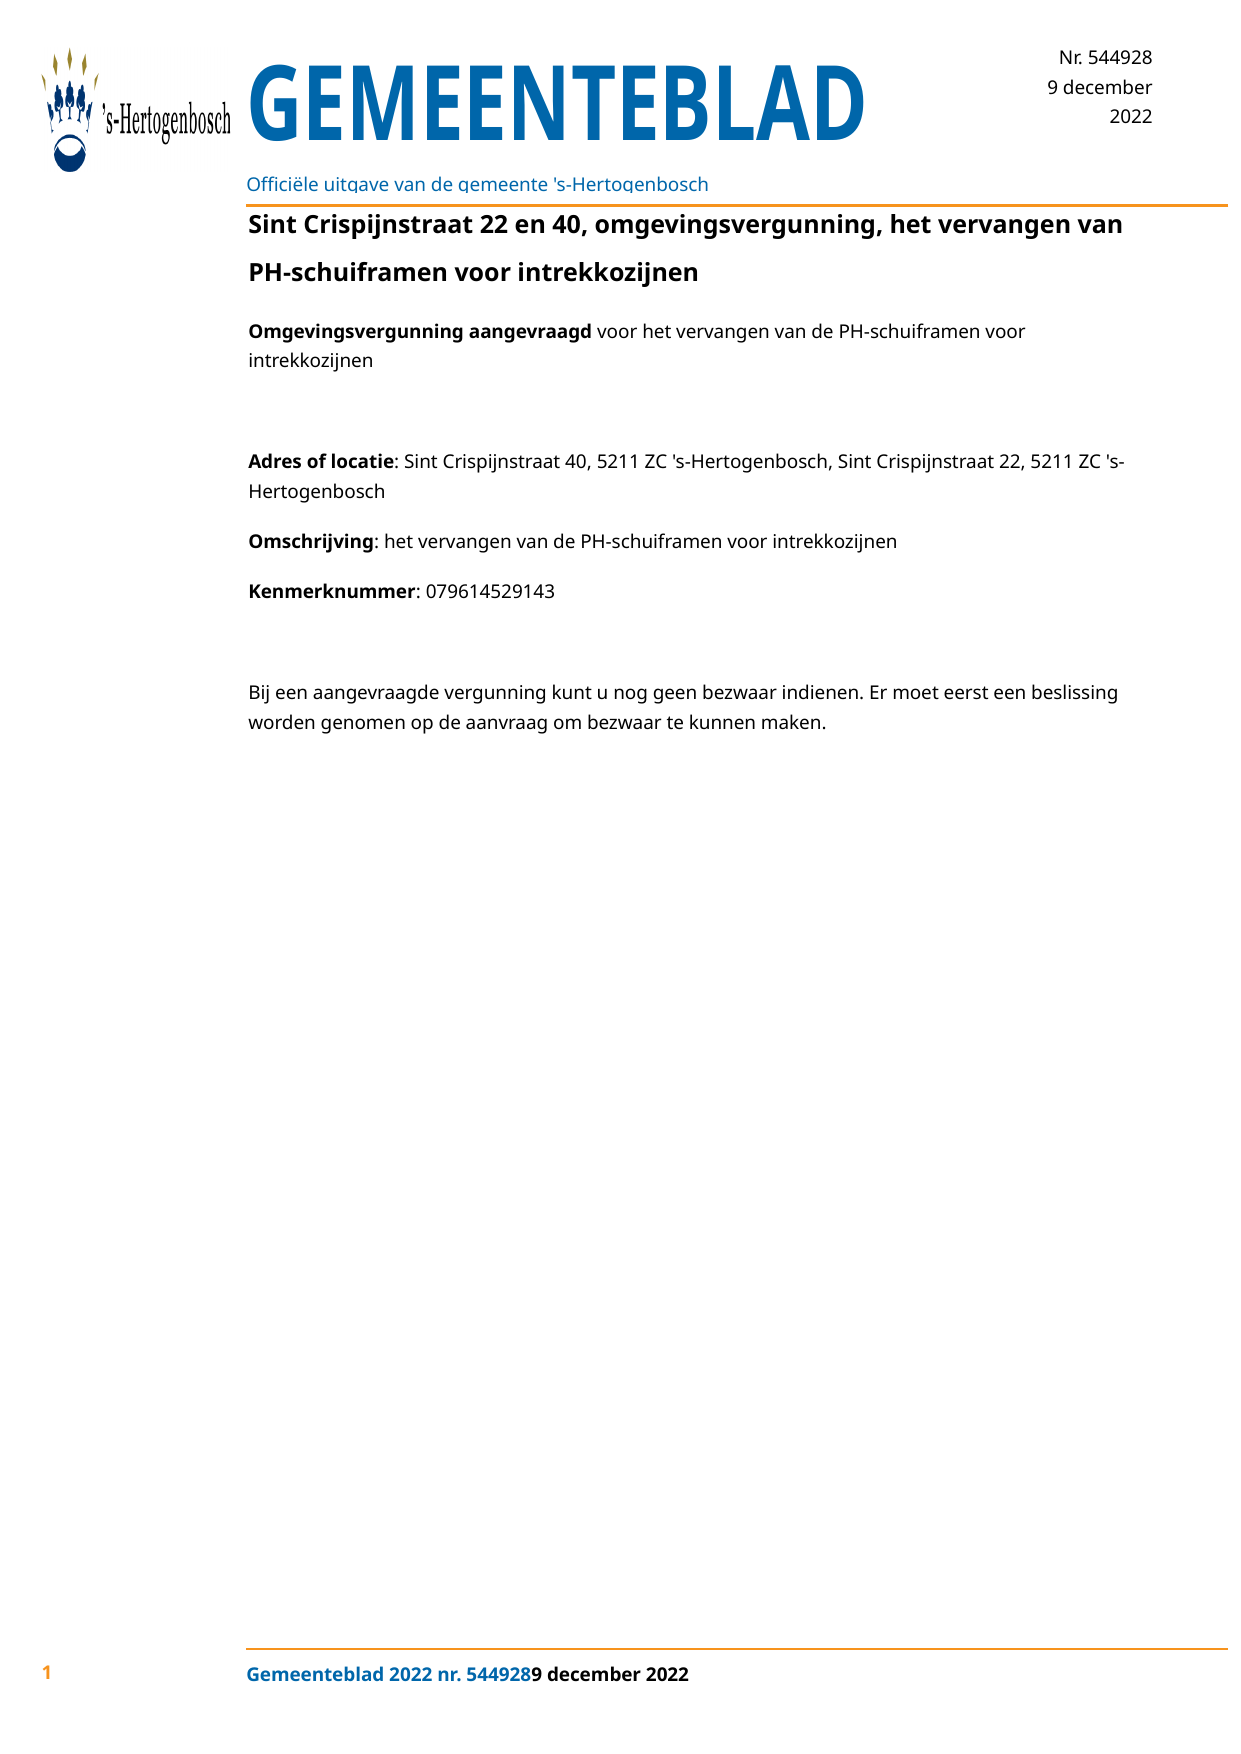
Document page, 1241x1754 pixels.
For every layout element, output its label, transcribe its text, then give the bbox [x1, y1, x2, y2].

text Adres of locatie: Sint Crispijnstraat 40, 5211 ZC 's-Hertogenbosch, Sint Crispijnstraat 22, 5211 ZC 's-Hertogenbosch [248, 448, 1152, 504]
picture [41, 47, 231, 172]
text Omschrijving: het vervangen van de PH-schuiframen voor intrekkozijnen [248, 528, 1152, 554]
text Bij een aangevraagde vergunning kunt u nog geen bezwaar indienen. Er moet eerst een beslissing worden genomen op de aanvraag om bezwaar te kunnen maken. [248, 679, 1152, 735]
text Omgevingsvergunning aangevraagd voor het vervangen van de PH-schuiframen voor intrekkozijnen [248, 318, 1152, 373]
text Sint Crispijnstraat 22 en 40, omgevingsvergunning, het vervangen van PH-schuiframen voor intrekkozijnen [248, 207, 1152, 288]
text Kenmerknummer: 079614529143 [248, 579, 1152, 604]
